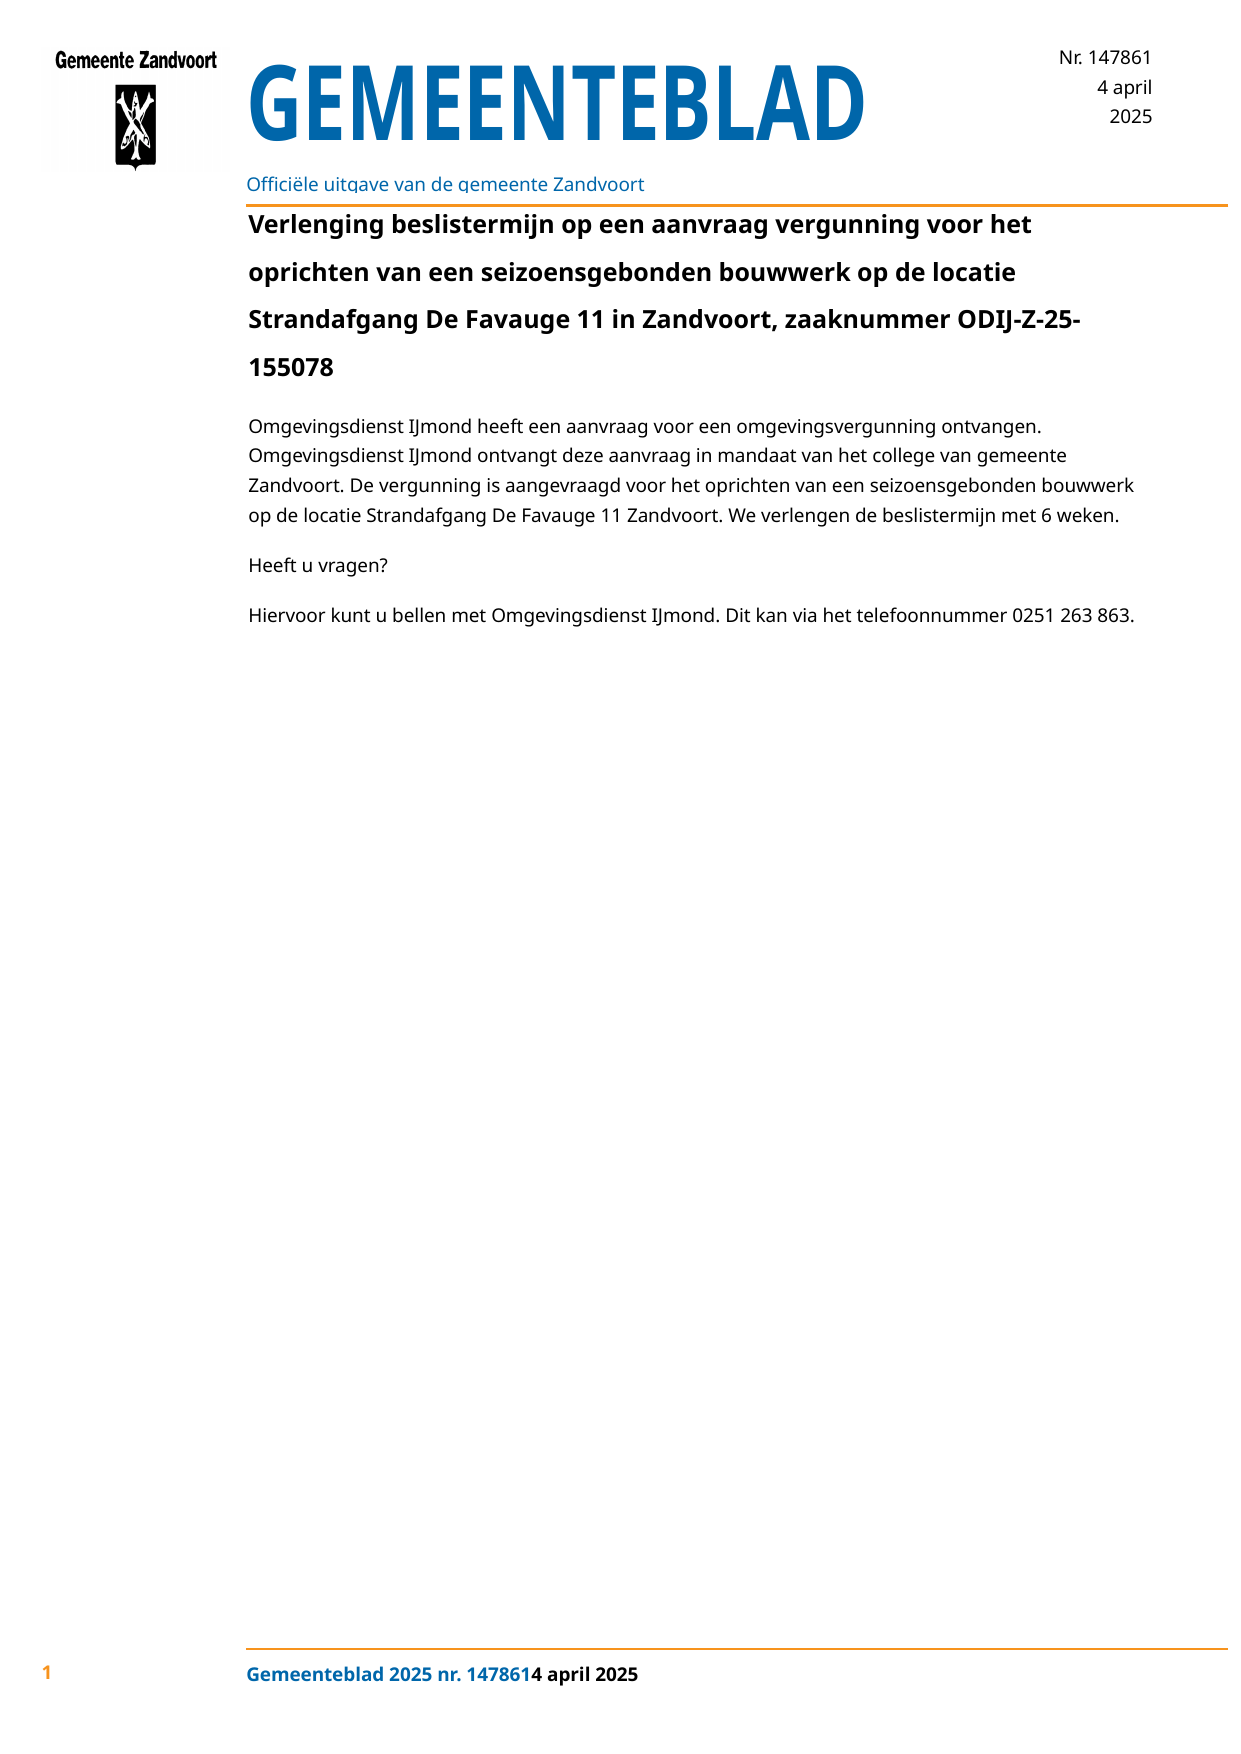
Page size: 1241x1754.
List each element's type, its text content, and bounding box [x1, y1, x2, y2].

text Verlenging beslistermijn op een aanvraag vergunning voor het oprichten van een seizoensgebonden bouwwerk op de locatie Strandafgang De Favauge 11 in Zandvoort, zaaknummer ODIJ-Z-25-155078 [248, 207, 1152, 384]
text Heeft u vragen? [248, 552, 1152, 578]
text Omgevingsdienst IJmond heeft een aanvraag voor een omgevingsvergunning ontvangen. Omgevingsdienst IJmond ontvangt deze aanvraag in mandaat van het college van gemeente Zandvoort. De vergunning is aangevraagd voor het oprichten van een seizoensgebonden bouwwerk op de locatie Strandafgang De Favauge 11 Zandvoort. We verlengen de beslistermijn met 6 weken. [248, 413, 1152, 528]
picture [41, 47, 231, 172]
text Hiervoor kunt u bellen met Omgevingsdienst IJmond. Dit kan via het telefoonnummer 0251 263 863. [248, 603, 1152, 628]
